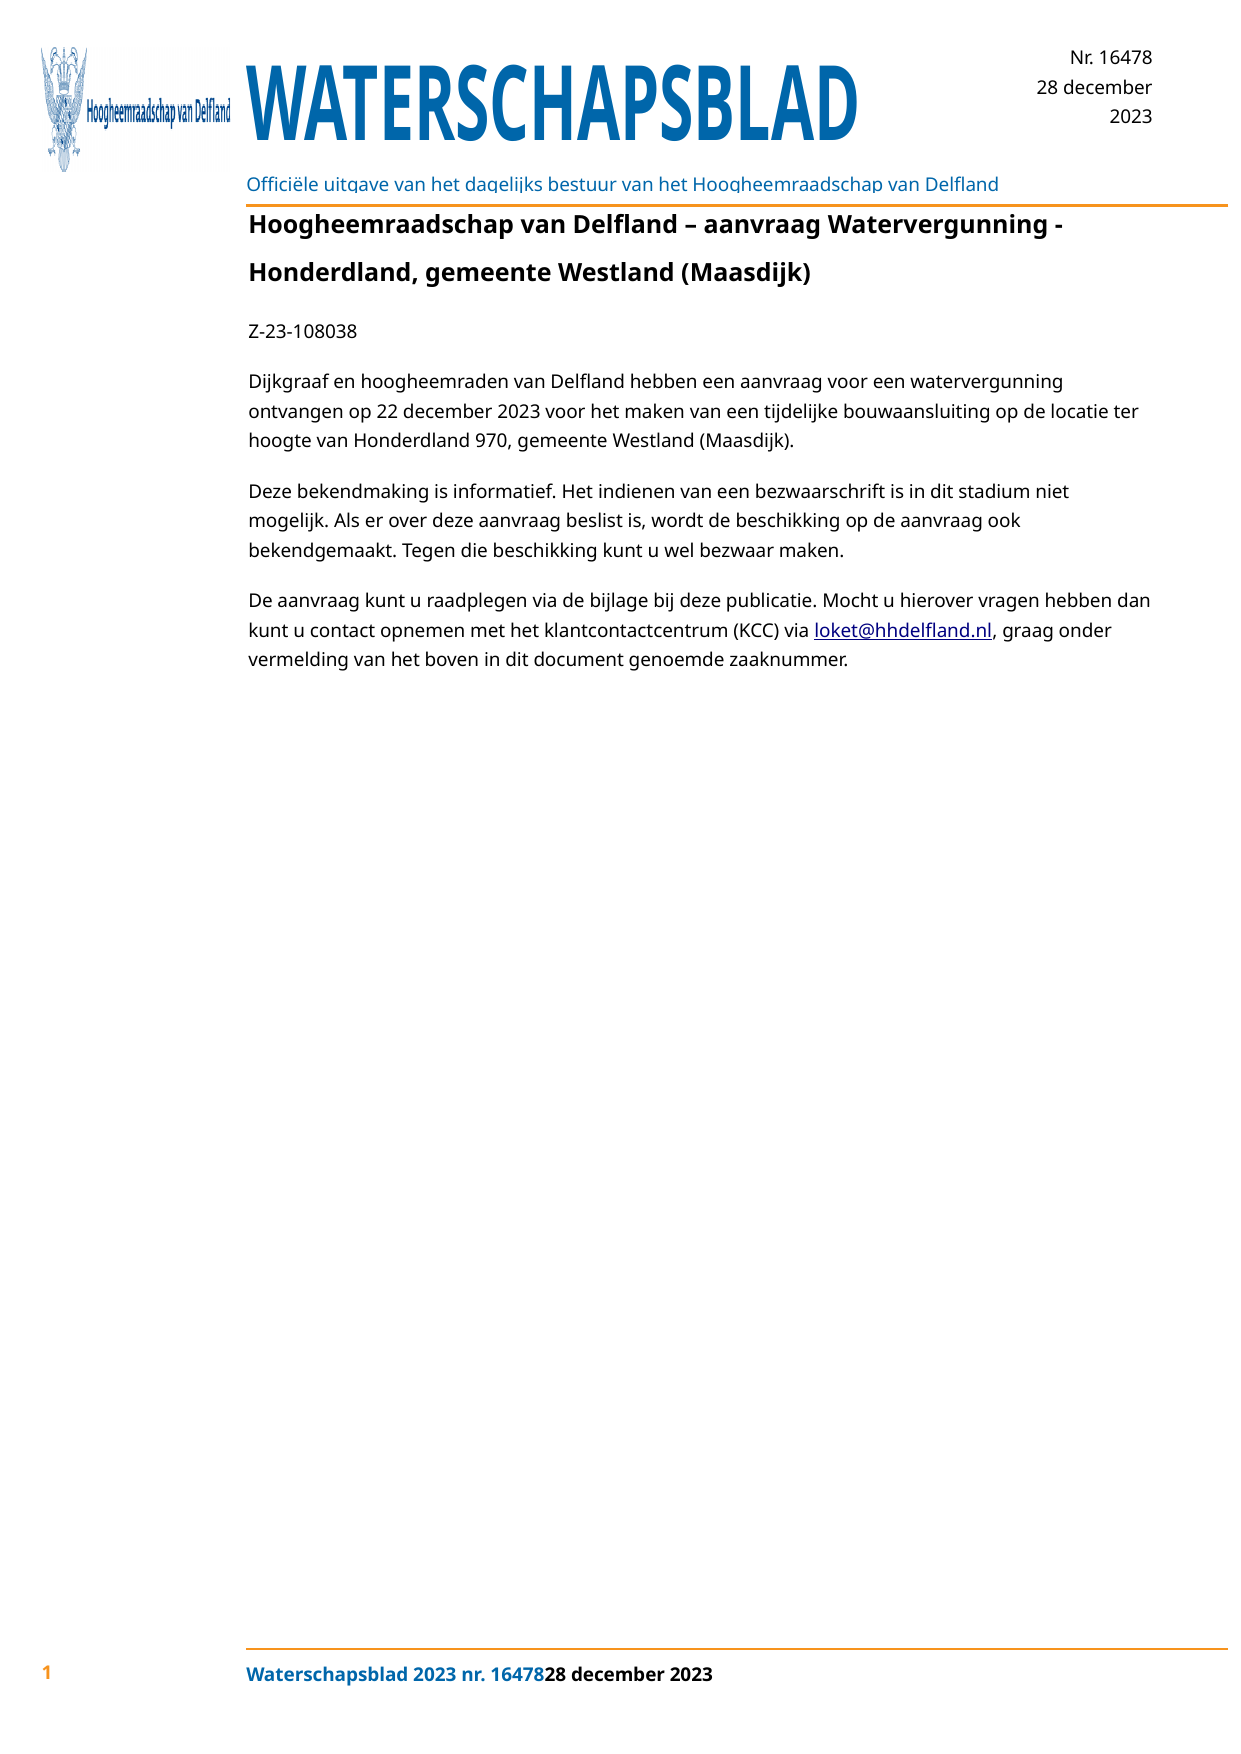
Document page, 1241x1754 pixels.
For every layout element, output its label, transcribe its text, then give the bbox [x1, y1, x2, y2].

text Hoogheemraadschap van Delfland – aanvraag Watervergunning - Honderdland, gemeente Westland (Maasdijk) [248, 207, 1152, 288]
text Z-23-108038 [248, 318, 1152, 344]
text De aanvraag kunt u raadplegen via de bijlage bij deze publicatie. Mocht u hierover vragen hebben dan kunt u contact opnemen met het klantcontactcentrum (KCC) via loket@hhdelfland.nl, graag onder vermelding van het boven in dit document genoemde zaaknummer. [248, 587, 1152, 672]
text Deze bekendmaking is informatief. Het indienen van een bezwaarschrift is in dit stadium niet mogelijk. Als er over deze aanvraag beslist is, wordt de beschikking op de aanvraag ook bekendgemaakt. Tegen die beschikking kunt u wel bezwaar maken. [248, 478, 1152, 563]
text Dijkgraaf en hoogheemraden van Delfland hebben een aanvraag voor een watervergunning ontvangen op 22 december 2023 voor het maken van een tijdelijke bouwaansluiting op de locatie ter hoogte van Honderdland 970, gemeente Westland (Maasdijk). [248, 368, 1152, 453]
picture [41, 47, 231, 172]
